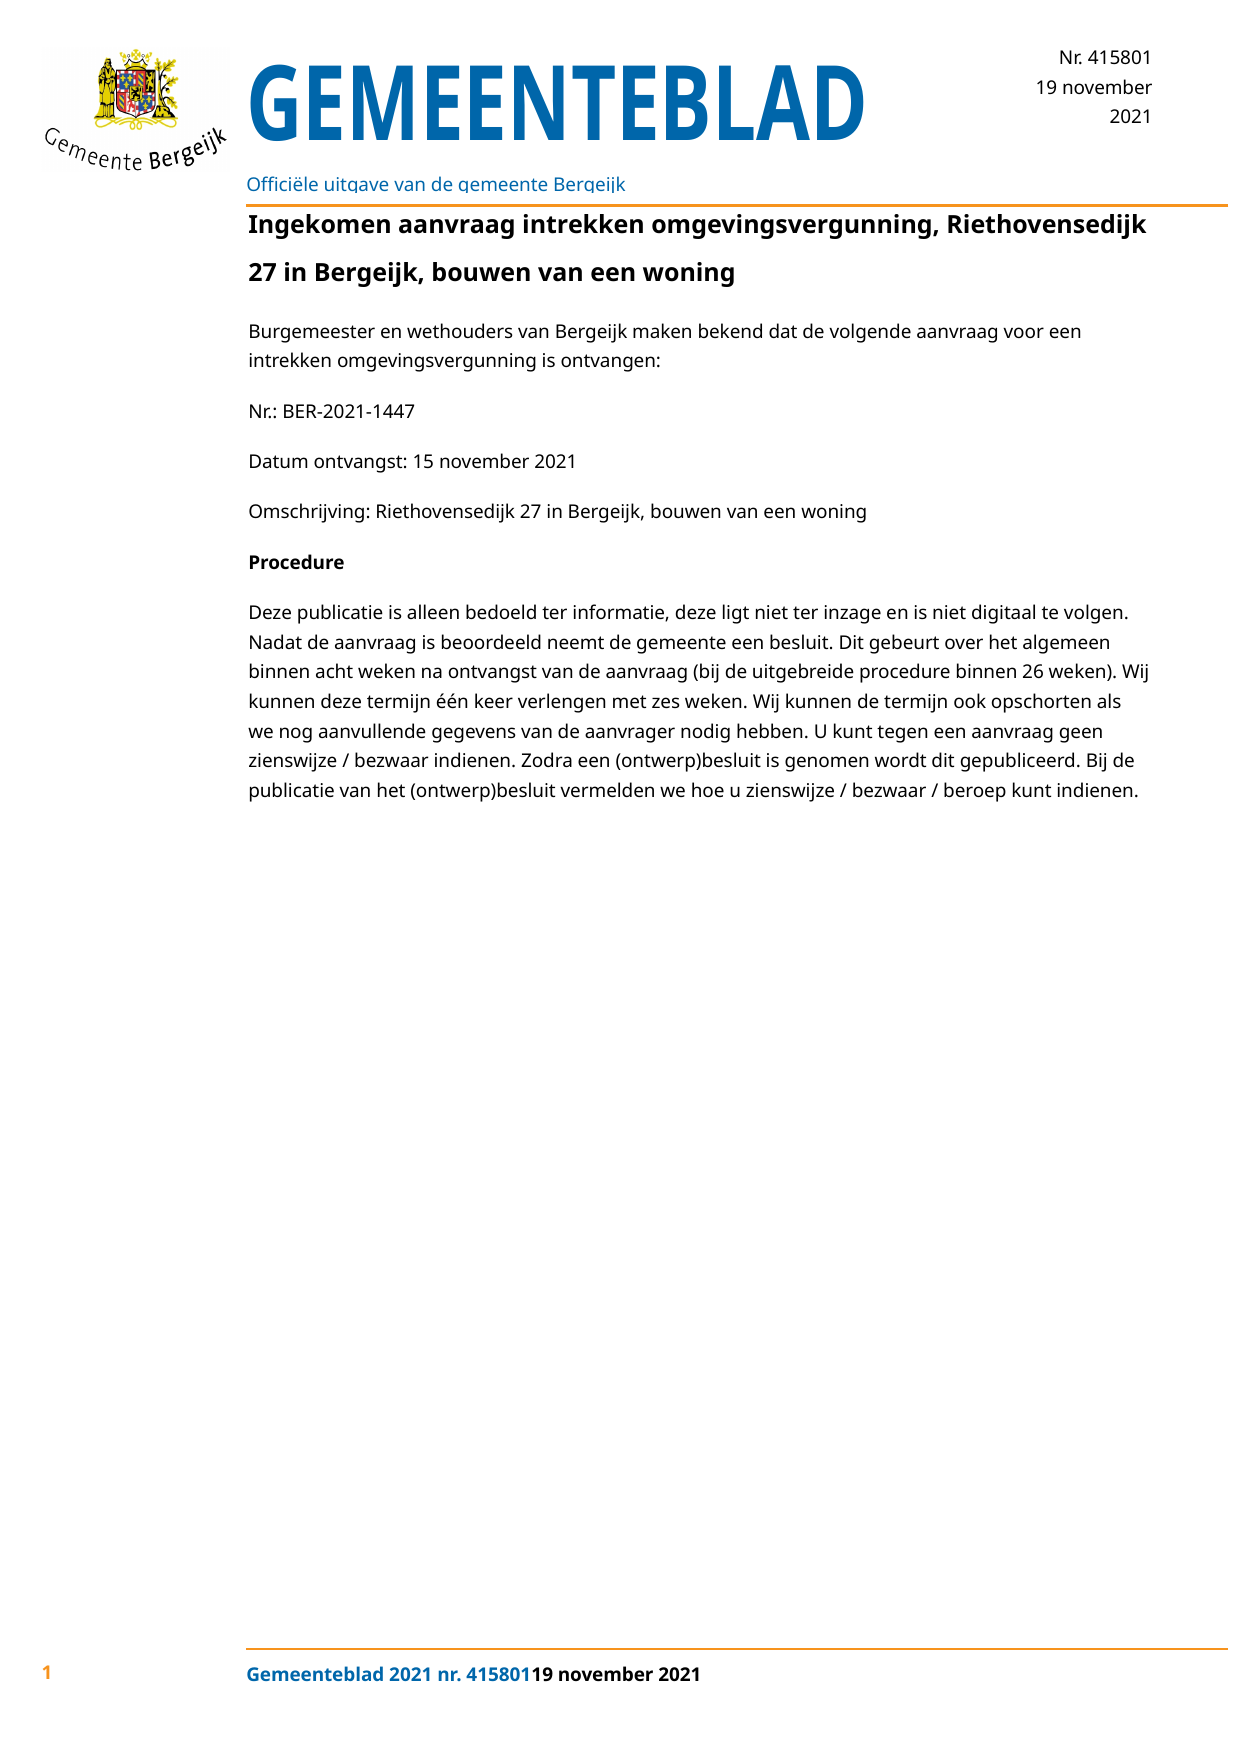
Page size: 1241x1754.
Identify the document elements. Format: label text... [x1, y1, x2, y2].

text Omschrijving: Riethovensedijk 27 in Bergeijk, bouwen van een woning [248, 499, 1152, 524]
text Deze publicatie is alleen bedoeld ter informatie, deze ligt niet ter inzage en is niet digitaal te volgen. Nadat de aanvraag is beoordeeld neemt de gemeente een besluit. Dit gebeurt over het algemeen binnen acht weken na ontvangst van de aanvraag (bij de uitgebreide procedure binnen 26 weken). Wij kunnen deze termijn één keer verlengen met zes weken. Wij kunnen de termijn ook opschorten als we nog aanvullende gegevens van de aanvrager nodig hebben. U kunt tegen een aanvraag geen zienswijze / bezwaar indienen. Zodra een (ontwerp)besluit is genomen wordt dit gepubliceerd. Bij de publicatie van het (ontwerp)besluit vermelden we hoe u zienswijze / bezwaar / beroep kunt indienen. [248, 599, 1152, 803]
picture [41, 47, 231, 172]
text Nr.: BER-2021-1447 [248, 398, 1152, 424]
text Datum ontvangst: 15 november 2021 [248, 448, 1152, 474]
text Ingekomen aanvraag intrekken omgevingsvergunning, Riethovensedijk 27 in Bergeijk, bouwen van een woning [248, 207, 1152, 288]
text Procedure [248, 549, 1152, 575]
text Burgemeester en wethouders van Bergeijk maken bekend dat de volgende aanvraag voor een intrekken omgevingsvergunning is ontvangen: [248, 318, 1152, 373]
